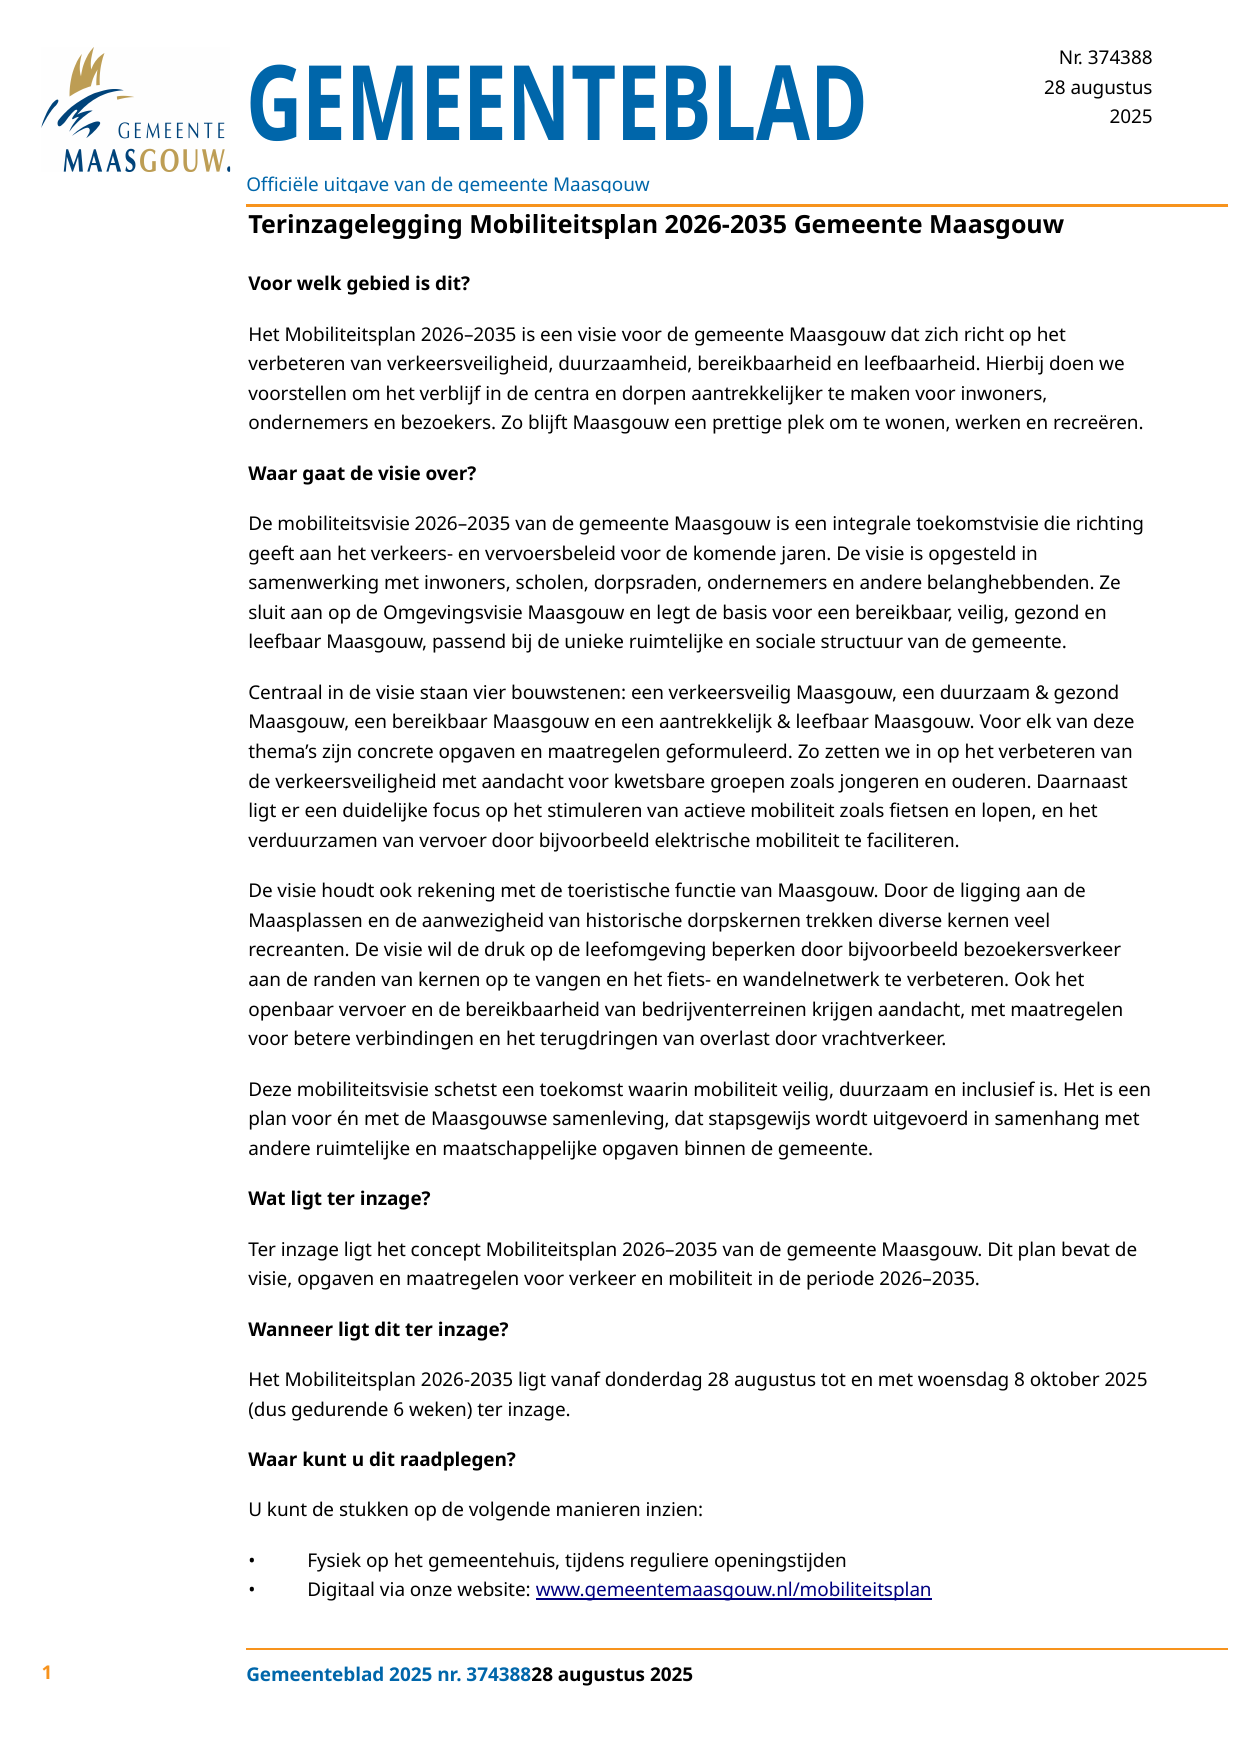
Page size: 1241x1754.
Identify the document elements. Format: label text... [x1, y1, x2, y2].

text U kunt de stukken op de volgende manieren inzien: [248, 1497, 1152, 1522]
list Fysiek op het gemeentehuis, tijdens reguliere openingstijden [248, 1547, 1152, 1573]
text Waar gaat de visie over? [248, 460, 1152, 486]
text Voor welk gebied is dit? [248, 270, 1152, 296]
text Deze mobiliteitsvisie schetst een toekomst waarin mobiliteit veilig, duurzaam en inclusief is. Het is een plan voor én met de Maasgouwse samenleving, dat stapsgewijs wordt uitgevoerd in samenhang met andere ruimtelijke en maatschappelijke opgaven binnen de gemeente. [248, 1076, 1152, 1161]
text Ter inzage ligt het concept Mobiliteitsplan 2026–2035 van de gemeente Maasgouw. Dit plan bevat de visie, opgaven en maatregelen voor verkeer en mobiliteit in de periode 2026–2035. [248, 1236, 1152, 1291]
list Digitaal via onze website: www.gemeentemaasgouw.nl/mobiliteitsplan [248, 1577, 1152, 1602]
text De mobiliteitsvisie 2026–2035 van de gemeente Maasgouw is een integrale toekomstvisie die richting geeft aan het verkeers- en vervoersbeleid voor de komende jaren. De visie is opgesteld in samenwerking met inwoners, scholen, dorpsraden, ondernemers en andere belanghebbenden. Ze sluit aan op de Omgevingsvisie Maasgouw en legt de basis voor een bereikbaar, veilig, gezond en leefbaar Maasgouw, passend bij de unieke ruimtelijke en sociale structuur van de gemeente. [248, 510, 1152, 654]
text Terinzagelegging Mobiliteitsplan 2026-2035 Gemeente Maasgouw [248, 207, 1152, 241]
text De visie houdt ook rekening met de toeristische functie van Maasgouw. Door de ligging aan de Maasplassen en de aanwezigheid van historische dorpskernen trekken diverse kernen veel recreanten. De visie wil de druk op de leefomgeving beperken door bijvoorbeeld bezoekersverkeer aan de randen van kernen op te vangen en het fiets- en wandelnetwerk te verbeteren. Ook het openbaar vervoer en de bereikbaarheid van bedrijventerreinen krijgen aandacht, met maatregelen voor betere verbindingen en het terugdringen van overlast door vrachtverkeer. [248, 877, 1152, 1051]
text Het Mobiliteitsplan 2026–2035 is een visie voor de gemeente Maasgouw dat zich richt op het verbeteren van verkeersveiligheid, duurzaamheid, bereikbaarheid en leefbaarheid. Hierbij doen we voorstellen om het verblijf in de centra en dorpen aantrekkelijker te maken voor inwoners, ondernemers en bezoekers. Zo blijft Maasgouw een prettige plek om te wonen, werken en recreëren. [248, 321, 1152, 435]
text Wat ligt ter inzage? [248, 1185, 1152, 1211]
text Wanneer ligt dit ter inzage? [248, 1316, 1152, 1341]
picture [41, 47, 231, 172]
text Centraal in de visie staan vier bouwstenen: een verkeersveilig Maasgouw, een duurzaam & gezond Maasgouw, een bereikbaar Maasgouw en een aantrekkelijk & leefbaar Maasgouw. Voor elk van deze thema’s zijn concrete opgaven en maatregelen geformuleerd. Zo zetten we in op het verbeteren van de verkeersveiligheid met aandacht voor kwetsbare groepen zoals jongeren en ouderen. Daarnaast ligt er een duidelijke focus op het stimuleren van actieve mobiliteit zoals fietsen en lopen, en het verduurzamen van vervoer door bijvoorbeeld elektrische mobiliteit te faciliteren. [248, 679, 1152, 853]
text Waar kunt u dit raadplegen? [248, 1446, 1152, 1472]
text Het Mobiliteitsplan 2026-2035 ligt vanaf donderdag 28 augustus tot en met woensdag 8 oktober 2025 (dus gedurende 6 weken) ter inzage. [248, 1366, 1152, 1421]
